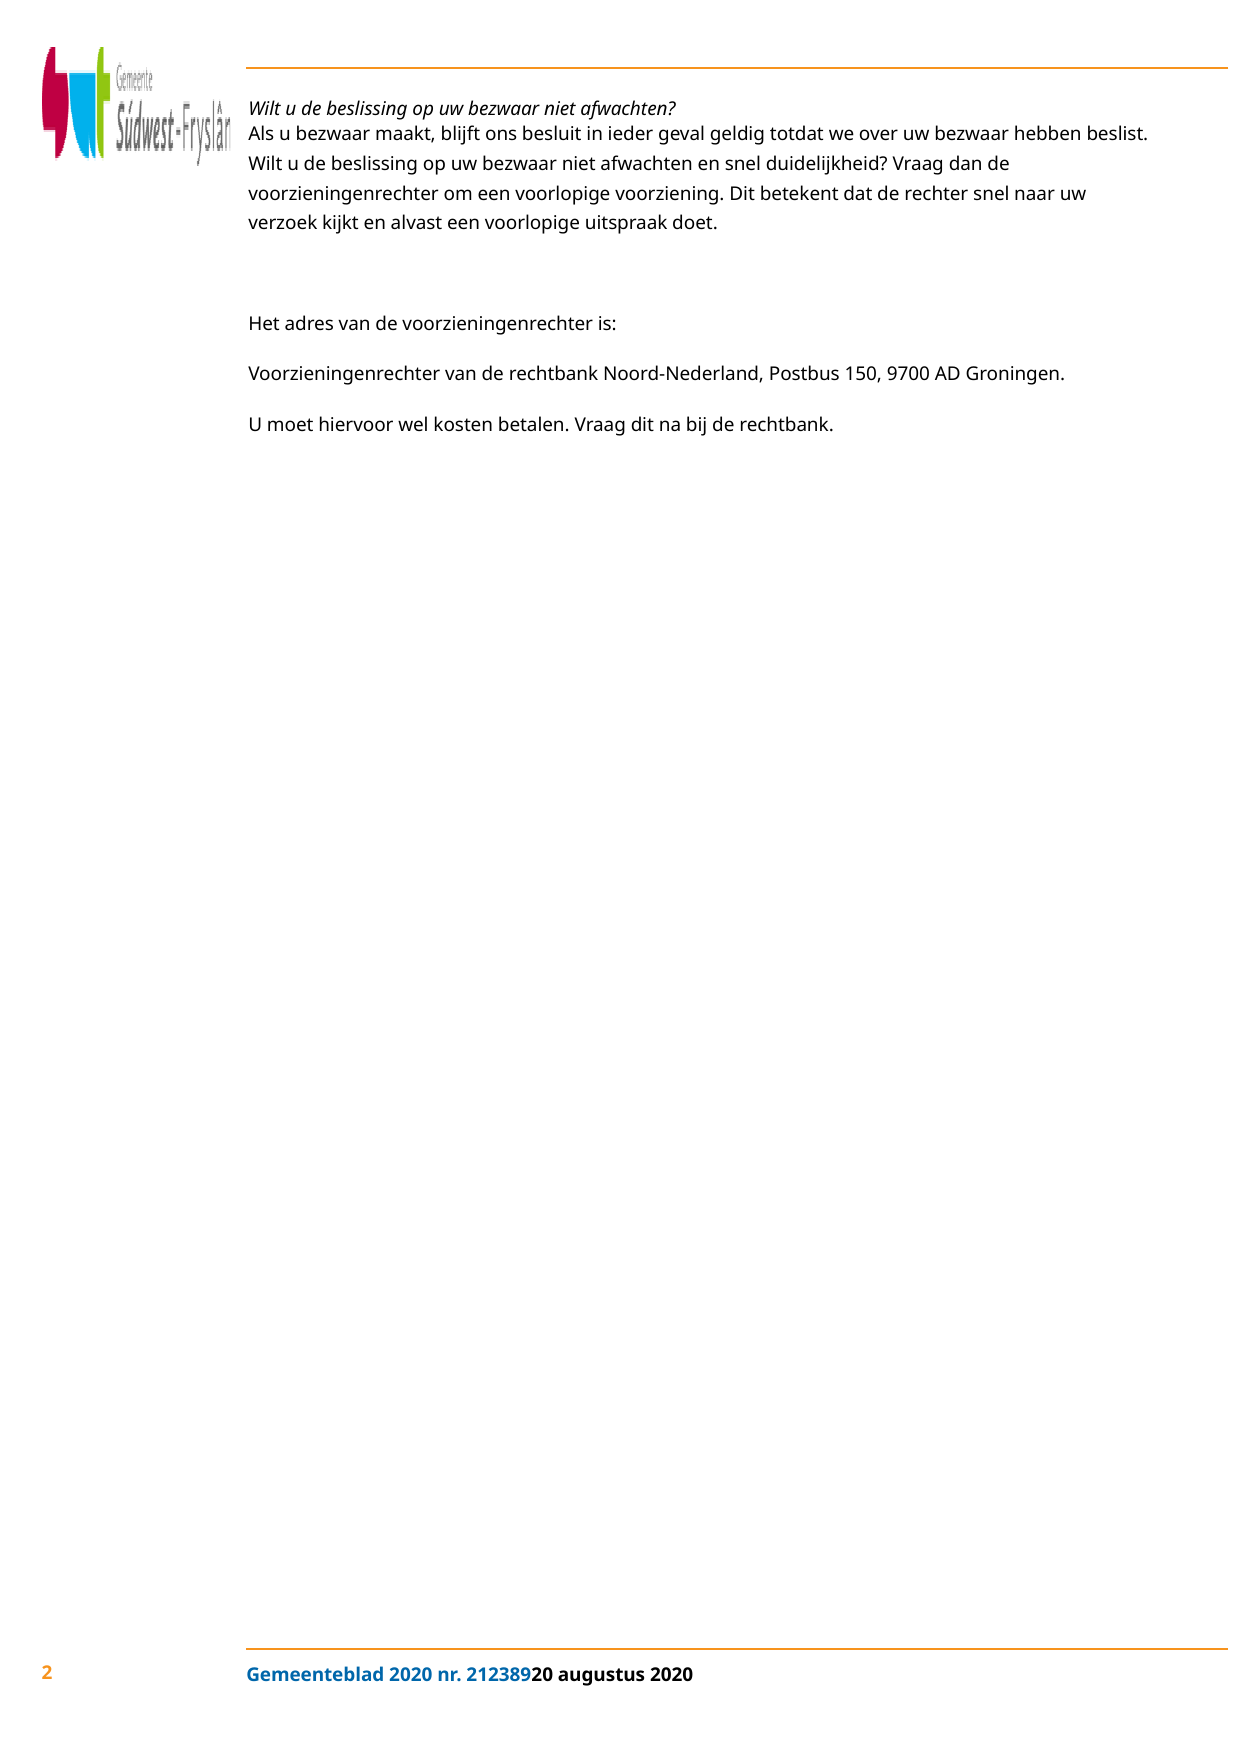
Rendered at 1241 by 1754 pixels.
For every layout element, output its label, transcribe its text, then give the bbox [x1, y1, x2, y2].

text Voorzieningenrechter van de rechtbank Noord-Nederland, Postbus 150, 9700 AD Groningen. [248, 361, 1152, 386]
text Het adres van de voorzieningenrechter is: [248, 310, 1152, 336]
text Wilt u de beslissing op uw bezwaar niet afwachten? [248, 95, 1152, 121]
picture [41, 47, 231, 172]
text U moet hiervoor wel kosten betalen. Vraag dit na bij de rechtbank. [248, 411, 1152, 437]
text Als u bezwaar maakt, blijft ons besluit in ieder geval geldig totdat we over uw bezwaar hebben beslist. Wilt u de beslissing op uw bezwaar niet afwachten en snel duidelijkheid? Vraag dan de voorzieningenrechter om een voorlopige voorziening. Dit betekent dat de rechter snel naar uw verzoek kijkt en alvast een voorlopige uitspraak doet. [248, 121, 1152, 235]
